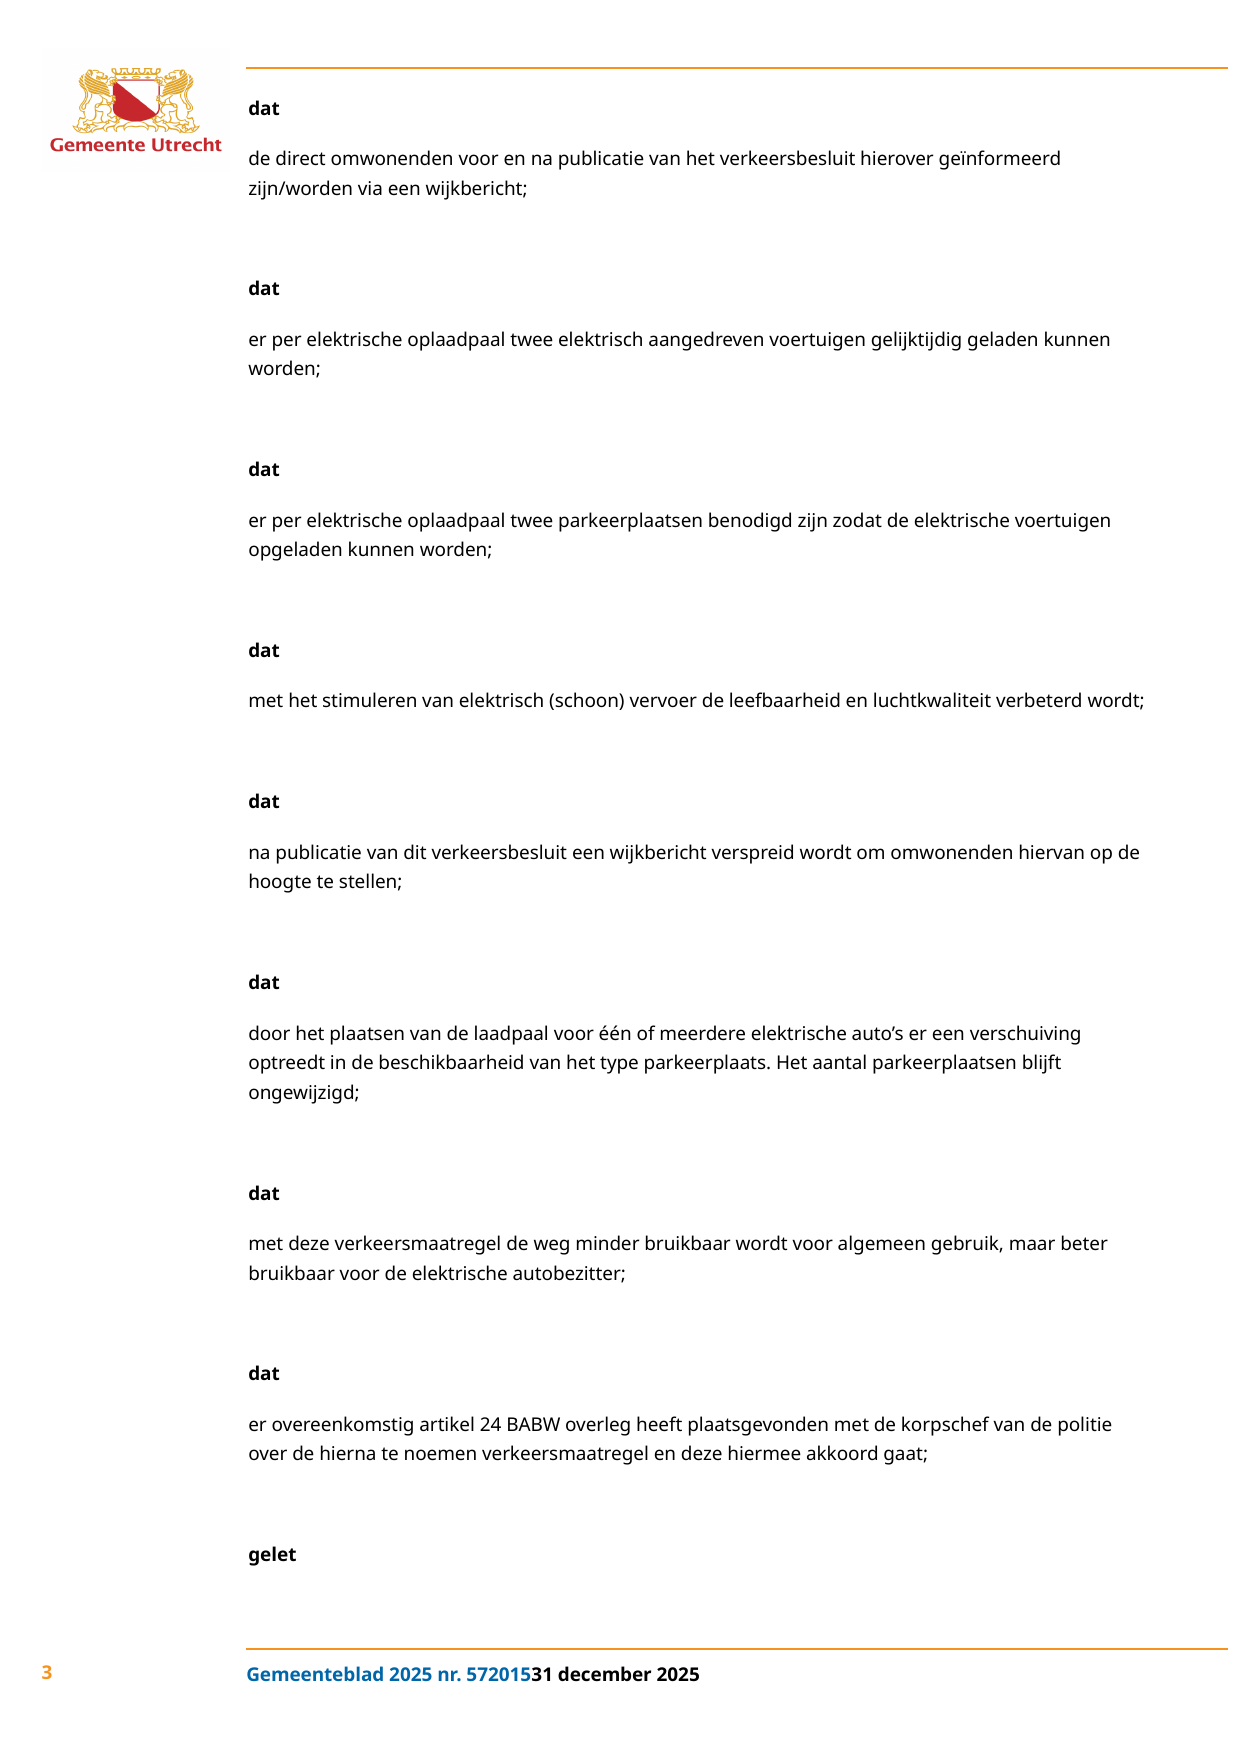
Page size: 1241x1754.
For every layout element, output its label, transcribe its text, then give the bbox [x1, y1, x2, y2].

text dat [248, 788, 1152, 814]
text dat [248, 969, 1152, 995]
text door het plaatsen van de laadpaal voor één of meerdere elektrische auto’s er een verschuiving optreedt in de beschikbaarheid van het type parkeerplaats. Het aantal parkeerplaatsen blijft ongewijzigd; [248, 1020, 1152, 1105]
text met het stimuleren van elektrisch (schoon) vervoer de leefbaarheid en luchtkwaliteit verbeterd wordt; [248, 688, 1152, 713]
text er per elektrische oplaadpaal twee parkeerplaatsen benodigd zijn zodat de elektrische voertuigen opgeladen kunnen worden; [248, 507, 1152, 562]
text dat [248, 276, 1152, 301]
text er per elektrische oplaadpaal twee elektrisch aangedreven voertuigen gelijktijdig geladen kunnen worden; [248, 326, 1152, 381]
text dat [248, 456, 1152, 482]
text met deze verkeersmaatregel de weg minder bruikbaar wordt voor algemeen gebruik, maar beter bruikbaar voor de elektrische autobezitter; [248, 1230, 1152, 1286]
text de direct omwonenden voor en na publicatie van het verkeersbesluit hierover geïnformeerd zijn/worden via een wijkbericht; [248, 145, 1152, 201]
text dat [248, 1180, 1152, 1206]
text dat [248, 95, 1152, 121]
text na publicatie van dit verkeersbesluit een wijkbericht verspreid wordt om omwonenden hiervan op de hoogte te stellen; [248, 839, 1152, 894]
text dat [248, 637, 1152, 663]
text gelet [248, 1541, 1152, 1567]
text er overeenkomstig artikel 24 BABW overleg heeft plaatsgevonden met de korpschef van de politie over de hierna te noemen verkeersmaatregel en deze hiermee akkoord gaat; [248, 1411, 1152, 1466]
text dat [248, 1361, 1152, 1386]
picture [41, 47, 231, 172]
